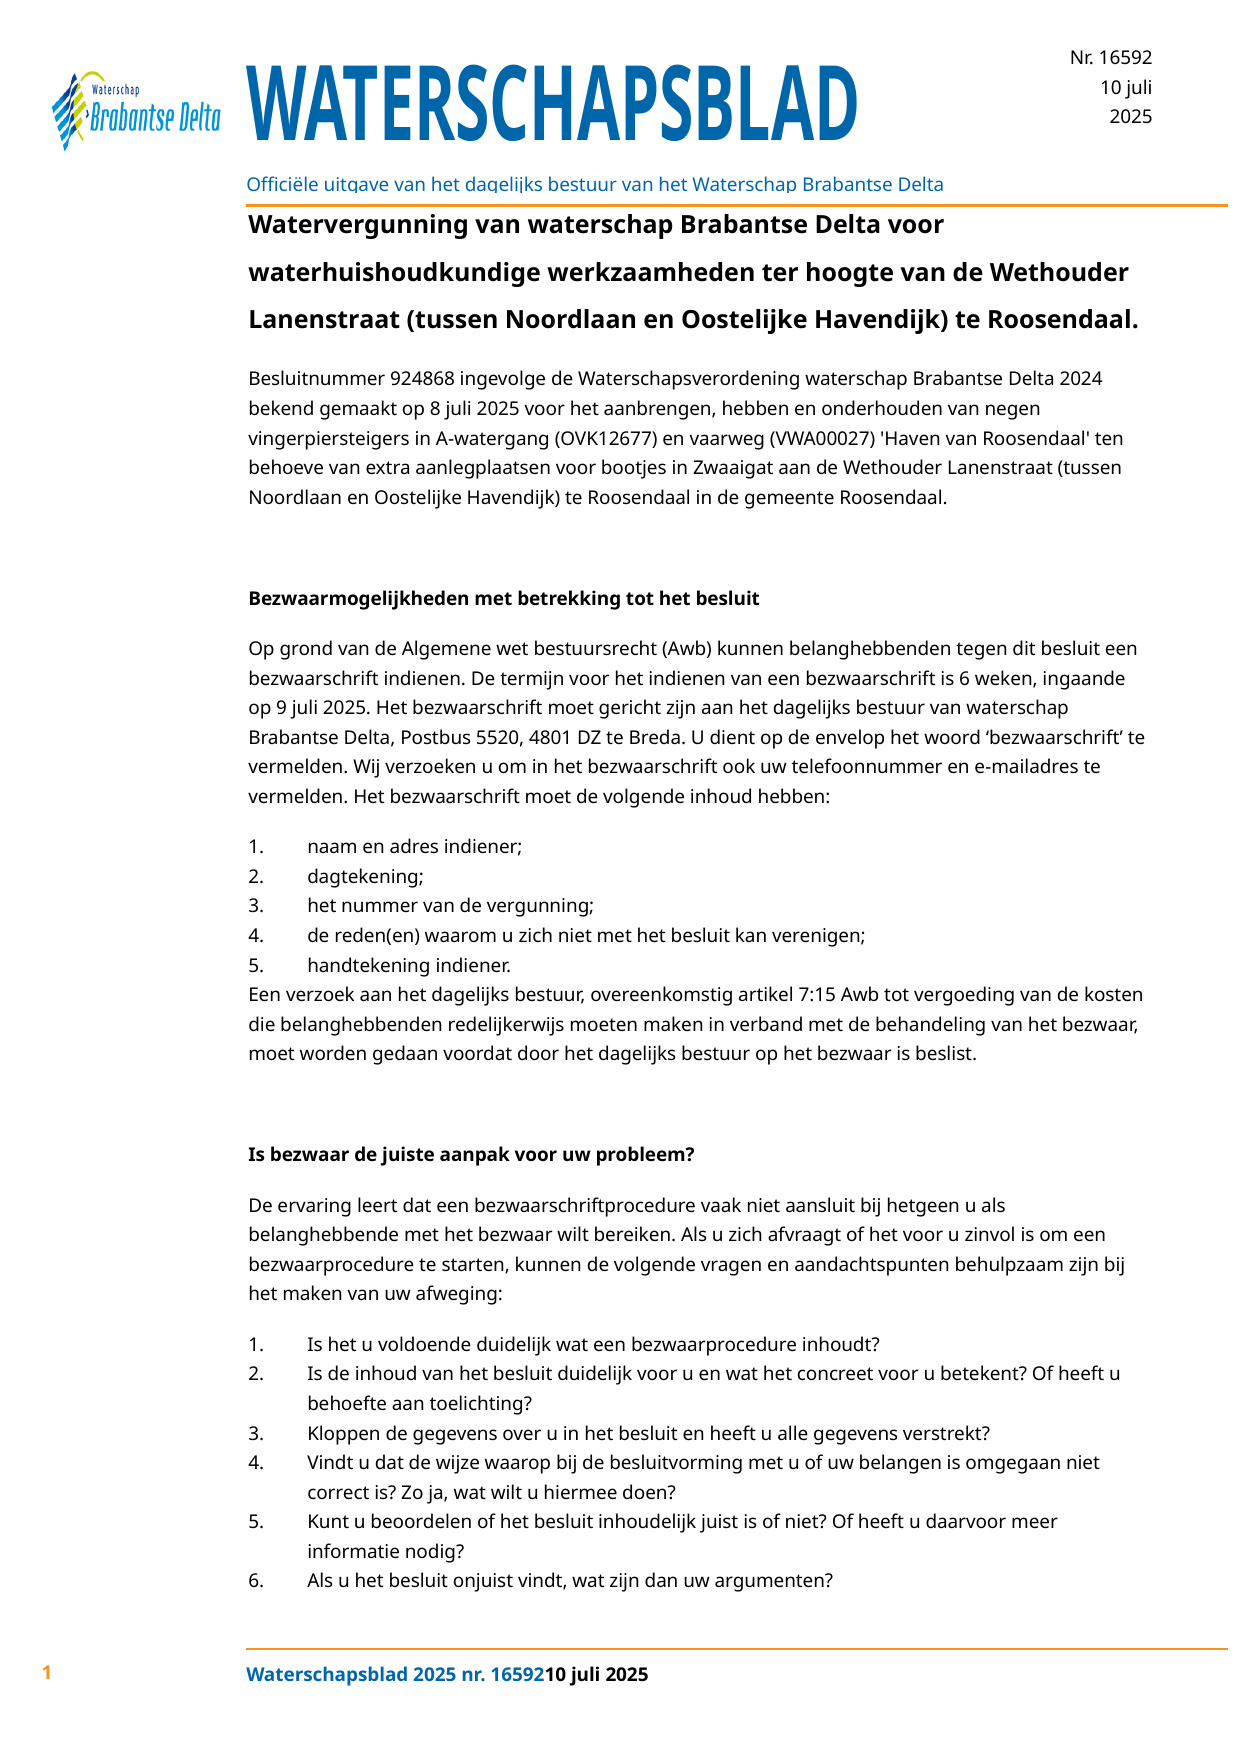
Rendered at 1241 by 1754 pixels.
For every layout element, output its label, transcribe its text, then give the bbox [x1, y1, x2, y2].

list het nummer van de vergunning; [248, 893, 1152, 918]
text Bezwaarmogelijkheden met betrekking tot het besluit [248, 585, 1152, 610]
text Een verzoek aan het dagelijks bestuur, overeenkomstig artikel 7:15 Awb tot vergoeding van de kosten die belanghebbenden redelijkerwijs moeten maken in verband met de behandeling van het bezwaar, moet worden gedaan voordat door het dagelijks bestuur op het bezwaar is beslist. [248, 981, 1152, 1066]
picture [41, 47, 231, 172]
list Als u het besluit onjuist vindt, wat zijn dan uw argumenten? [248, 1568, 1152, 1593]
list dagtekening; [248, 863, 1152, 889]
list handtekening indiener. [248, 952, 1152, 977]
list Kunt u beoordelen of het besluit inhoudelijk juist is of niet? Of heeft u daarvoor meer informatie nodig? [248, 1508, 1152, 1564]
text Is bezwaar de juiste aanpak voor uw probleem? [248, 1141, 1152, 1167]
list Kloppen de gegevens over u in het besluit en heeft u alle gegevens verstrekt? [248, 1420, 1152, 1445]
list Is de inhoud van het besluit duidelijk voor u en wat het concreet voor u betekent? Of heeft u behoefte aan toelichting? [248, 1361, 1152, 1416]
text Op grond van de Algemene wet bestuursrecht (Awb) kunnen belanghebbenden tegen dit besluit een bezwaarschrift indienen. De termijn voor het indienen van een bezwaarschrift is 6 weken, ingaande op 9 juli 2025. Het bezwaarschrift moet gericht zijn aan het dagelijks bestuur van waterschap Brabantse Delta, Postbus 5520, 4801 DZ te Breda. U dient op de envelop het woord ‘bezwaarschrift’ te vermelden. Wij verzoeken u om in het bezwaarschrift ook uw telefoonnummer en e‑mailadres te vermelden. Het bezwaarschrift moet de volgende inhoud hebben: [248, 635, 1152, 809]
list Is het u voldoende duidelijk wat een bezwaarprocedure inhoudt? [248, 1331, 1152, 1357]
text Besluitnummer 924868 ingevolge de Waterschapsverordening waterschap Brabantse Delta 2024 bekend gemaakt op 8 juli 2025 voor het aanbrengen, hebben en onderhouden van negen vingerpiersteigers in A-watergang (OVK12677) en vaarweg (VWA00027) 'Haven van Roosendaal' ten behoeve van extra aanlegplaatsen voor bootjes in Zwaaigat aan de Wethouder Lanenstraat (tussen Noordlaan en Oostelijke Havendijk) te Roosendaal in de gemeente Roosendaal. [248, 366, 1152, 509]
list Vindt u dat de wijze waarop bij de besluitvorming met u of uw belangen is omgegaan niet correct is? Zo ja, wat wilt u hiermee doen? [248, 1449, 1152, 1504]
list de reden(en) waarom u zich niet met het besluit kan verenigen; [248, 922, 1152, 948]
text Watervergunning van waterschap Brabantse Delta voor waterhuishoudkundige werkzaamheden ter hoogte van de Wethouder Lanenstraat (tussen Noordlaan en Oostelijke Havendijk) te Roosendaal. [248, 207, 1152, 336]
text De ervaring leert dat een bezwaarschriftprocedure vaak niet aansluit bij hetgeen u als belanghebbende met het bezwaar wilt bereiken. Als u zich afvraagt of het voor u zinvol is om een bezwaarprocedure te starten, kunnen de volgende vragen en aandachtspunten behulpzaam zijn bij het maken van uw afweging: [248, 1192, 1152, 1306]
list naam en adres indiener; [248, 833, 1152, 859]
